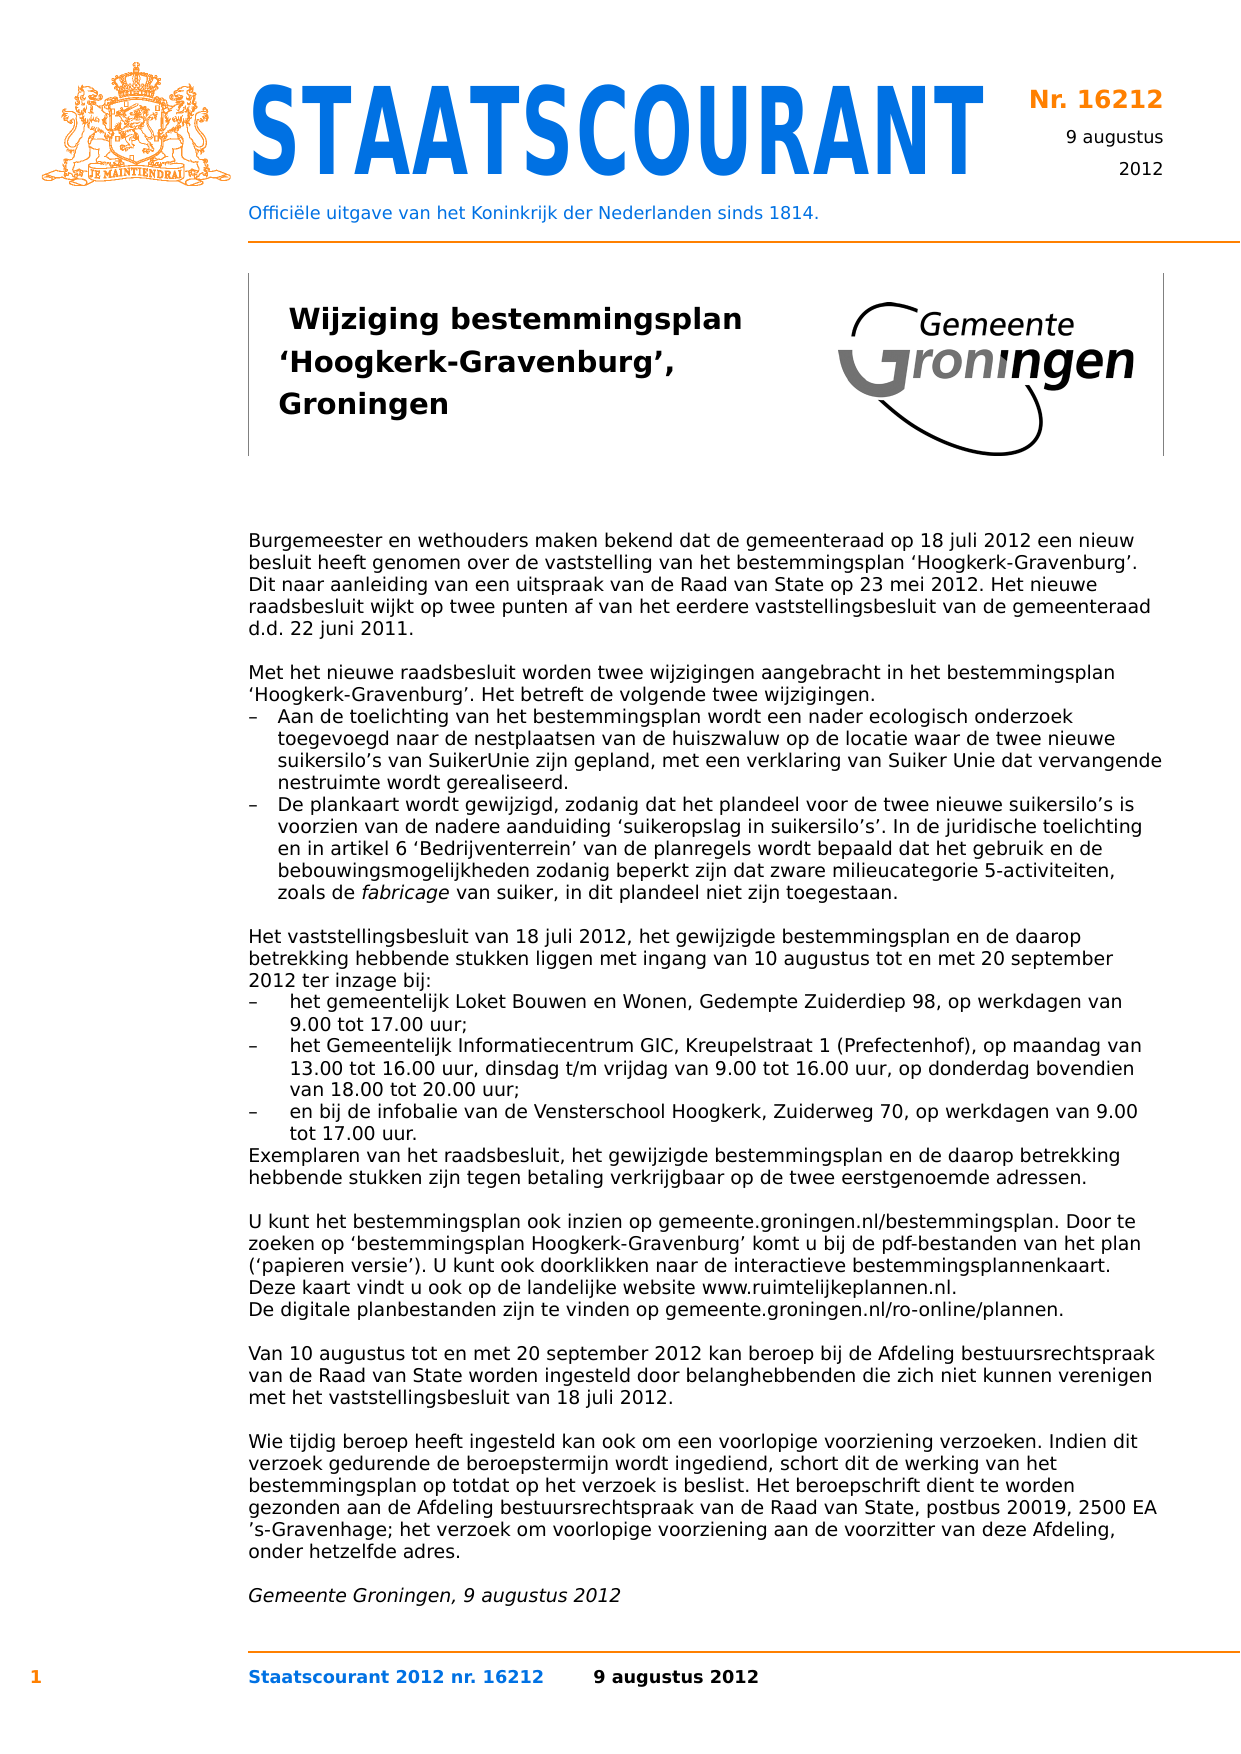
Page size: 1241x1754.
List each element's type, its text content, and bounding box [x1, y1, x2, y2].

text De digitale planbestanden zijn te vinden op gemeente.groningen.nl/ro-online/plannen. [248, 1299, 1163, 1321]
text – het Gemeentelijk Informatiecentrum GIC, Kreupelstraat 1 (Prefectenhof), op maandag van 13.00 tot 16.00 uur, dinsdag t/m vrijdag van 9.00 tot 16.00 uur, op donderdag bovendien van 18.00 tot 20.00 uur; [248, 1035, 1163, 1101]
text Met het nieuwe raadsbesluit worden twee wijzigingen aangebracht in het bestemmingsplan ‘Hoogkerk-Gravenburg’. Het betreft de volgende twee wijzigingen. [248, 662, 1163, 706]
text Het vaststellingsbesluit van 18 juli 2012, het gewijzigde bestemmingsplan en de daarop betrekking hebbende stukken liggen met ingang van 10 augustus tot en met 20 september 2012 ter inzage bij: [248, 926, 1163, 991]
table_cell Officiële uitgave van het Koninkrijk der Nederlanden sinds 1814. [248, 203, 1240, 241]
subtitle Wijziging bestemmingsplan ‘Hoogkerk-Gravenburg’, Groningen [249, 273, 1163, 456]
text – De plankaart wordt gewijzigd, zodanig dat het plandeel voor de twee nieuwe suikersilo’s is voorzien van de nadere aanduiding ‘suikeropslag in suikersilo’s’. In de juridische toelichting en in artikel 6 ‘Bedrijventerrein’ van de planregels wordt bepaald dat het gebruik en de bebouwingsmogelijkheden zodanig beperkt zijn dat zware milieucategorie 5-activiteiten, zoals de fabricage van suiker, in dit plandeel niet zijn toegestaan. [248, 794, 1163, 904]
text Gemeente Groningen, 9 augustus 2012 [248, 1584, 1163, 1606]
table_header Nr. 16212 [998, 62, 1240, 121]
text – Aan de toelichting van het bestemmingsplan wordt een nader ecologisch onderzoek toegevoegd naar de nestplaatsen van de huiszwaluw op de locatie waar de twee nieuwe suikersilo’s van SuikerUnie zijn gepland, met een verklaring van Suiker Unie dat vervangende nestruimte wordt gerealiseerd. [248, 706, 1163, 794]
text Exemplaren van het raadsbesluit, het gewijzigde bestemmingsplan en de daarop betrekking hebbende stukken zijn tegen betaling verkrijgbaar op de twee eerstgenoemde adressen. [248, 1145, 1163, 1189]
table_header [25, 62, 248, 241]
text – en bij de infobalie van de Vensterschool Hoogkerk, Zuiderweg 70, op werkdagen van 9.00 tot 17.00 uur. [248, 1101, 1163, 1145]
picture [838, 302, 1134, 456]
text Burgemeester en wethouders maken bekend dat de gemeenteraad op 18 juli 2012 een nieuw besluit heeft genomen over de vaststelling van het bestemmingsplan ‘Hoogkerk-Gravenburg’. Dit naar aanleiding van een uitspraak van de Raad van State op 23 mei 2012. Het nieuwe raadsbesluit wijkt op twee punten af van het eerdere vaststellingsbesluit van de gemeenteraad d.d. 22 juni 2011. [248, 530, 1163, 640]
text – het gemeentelijk Loket Bouwen en Wonen, Gedempte Zuiderdiep 98, op werkdagen van 9.00 tot 17.00 uur; [248, 991, 1163, 1035]
text Van 10 augustus tot en met 20 september 2012 kan beroep bij de Afdeling bestuursrechtspraak van de Raad van State worden ingesteld door belanghebbenden die zich niet kunnen verenigen met het vaststellingsbesluit van 18 juli 2012. [248, 1343, 1163, 1409]
table_header STAATSCOURANT [248, 62, 998, 203]
text U kunt het bestemmingsplan ook inzien op gemeente.groningen.nl/bestemmingsplan. Door te zoeken op ‘bestemmingsplan Hoogkerk-Gravenburg’ komt u bij de pdf-bestanden van het plan (‘papieren versie’). U kunt ook doorklikken naar de interactieve bestemmingsplannenkaart. Deze kaart vindt u ook op de landelijke website www.ruimtelijkeplannen.nl. [248, 1211, 1163, 1299]
picture [41, 62, 231, 186]
table_cell 2012 [998, 153, 1240, 203]
text Wie tijdig beroep heeft ingesteld kan ook om een voorlopige voorziening verzoeken. Indien dit verzoek gedurende de beroepstermijn wordt ingediend, schort dit de werking van het bestemmingsplan op totdat op het verzoek is beslist. Het beroepschrift dient te worden gezonden aan de Afdeling bestuursrechtspraak van de Raad van State, postbus 20019, 2500 EA ’s-Gravenhage; het verzoek om voorlopige voorziening aan de voorzitter van deze Afdeling, onder hetzelfde adres. [248, 1431, 1163, 1563]
table_cell 9 augustus [998, 121, 1240, 153]
